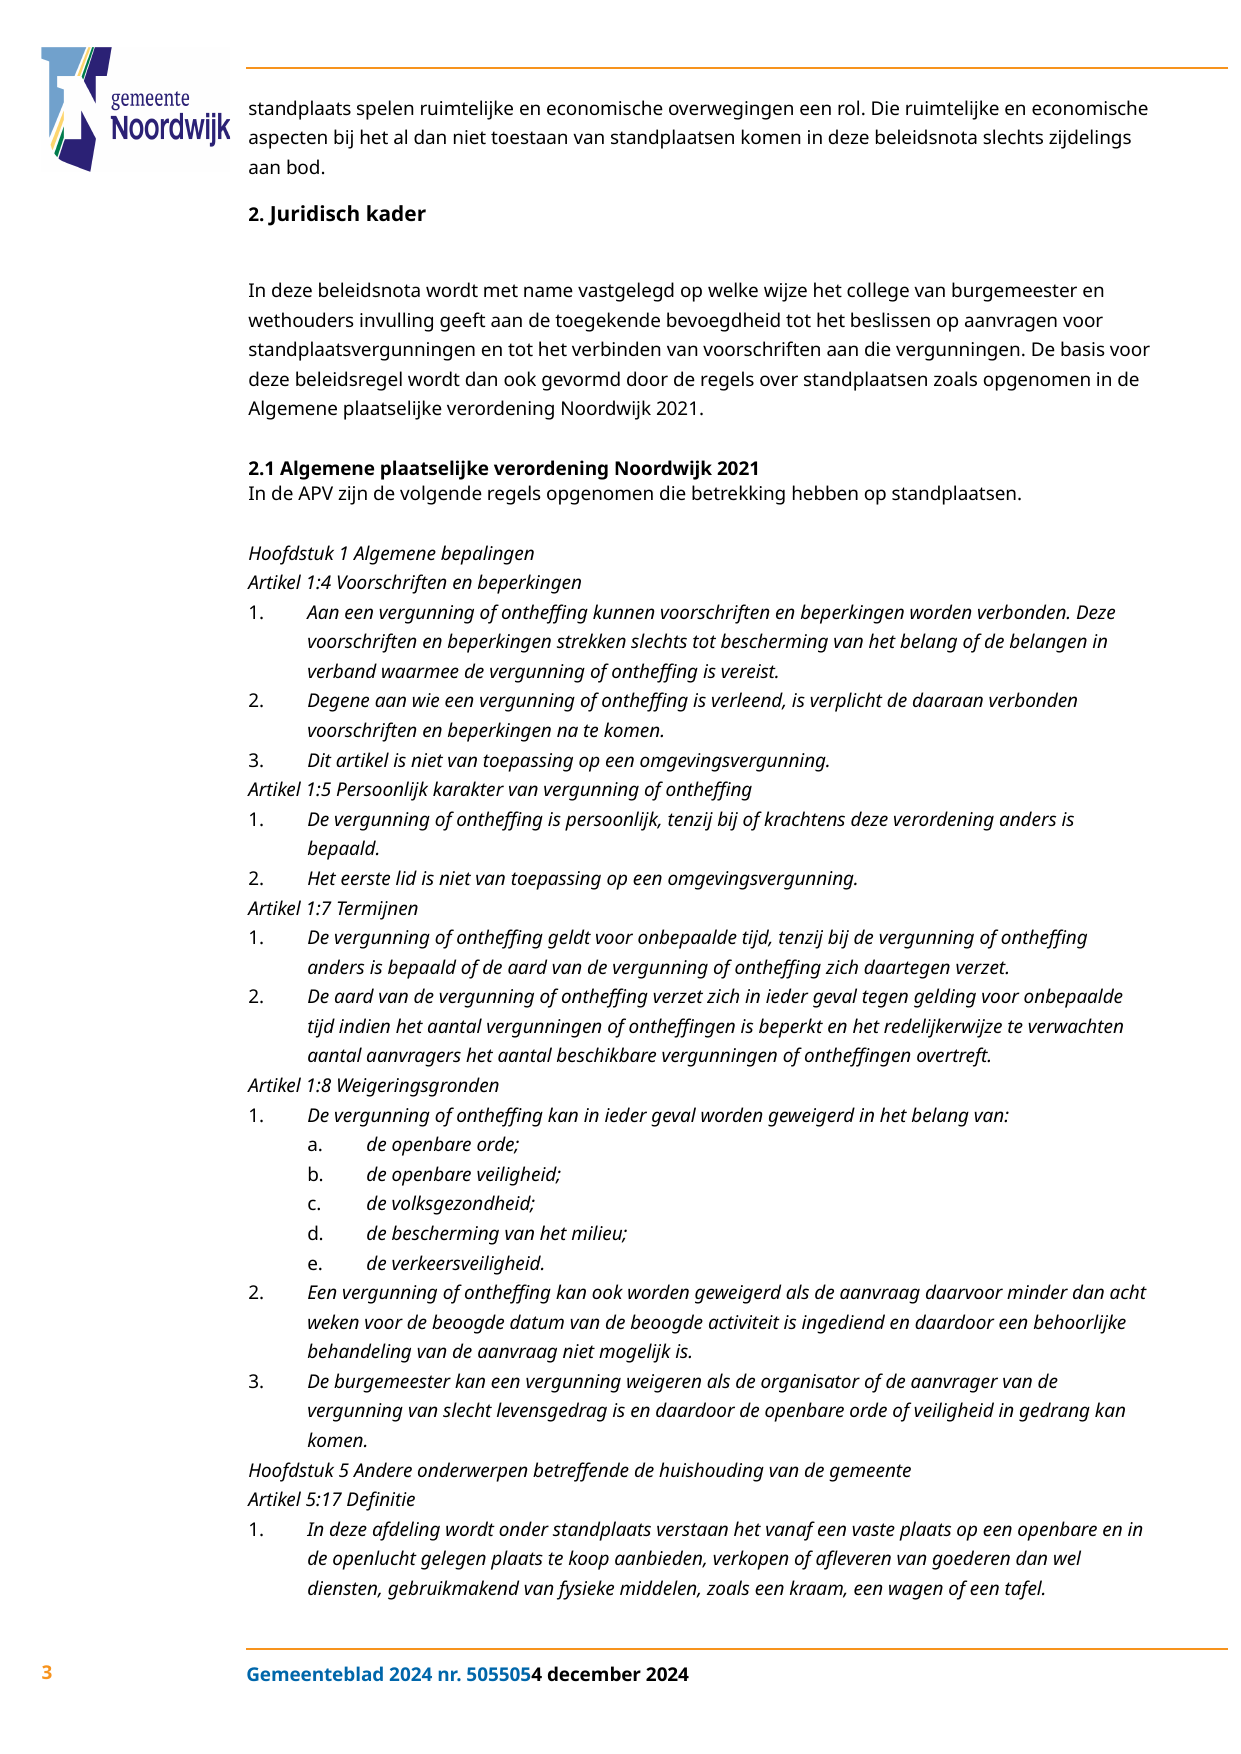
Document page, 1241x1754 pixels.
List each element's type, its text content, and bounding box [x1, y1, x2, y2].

list de openbare orde; [307, 1131, 1152, 1157]
text Artikel 1:7 Termijnen [248, 895, 1152, 920]
text Artikel 1:8 Weigeringsgronden [248, 1072, 1152, 1098]
picture [41, 47, 231, 172]
list de bescherming van het milieu; [307, 1220, 1152, 1246]
text 2.1 Algemene plaatselijke verordening Noordwijk 2021 [248, 455, 1152, 481]
list de openbare veiligheid; [307, 1161, 1152, 1187]
list de verkeersveiligheid. [307, 1250, 1152, 1275]
text Artikel 5:17 Definitie [248, 1486, 1152, 1512]
list De vergunning of ontheffing geldt voor onbepaalde tijd, tenzij bij de vergunning of ontheffing anders is bepaald of de aard van de vergunning of ontheffing zich daartegen verzet. [248, 924, 1152, 979]
list Het eerste lid is niet van toepassing op een omgevingsvergunning. [248, 865, 1152, 891]
list de volksgezondheid; [307, 1191, 1152, 1216]
text In de APV zijn de volgende regels opgenomen die betrekking hebben op standplaatsen. [248, 481, 1152, 506]
list In deze afdeling wordt onder standplaats verstaan het vanaf een vaste plaats op een openbare en in de openlucht gelegen plaats te koop aanbieden, verkopen of afleveren van goederen dan wel diensten, gebruikmakend van fysieke middelen, zoals een kraam, een wagen of een tafel. [248, 1516, 1152, 1601]
text Artikel 1:5 Persoonlijk karakter van vergunning of ontheffing [248, 776, 1152, 802]
text Artikel 1:4 Voorschriften en beperkingen [248, 569, 1152, 595]
text Hoofdstuk 5 Andere onderwerpen betreffende de huishouding van de gemeente [248, 1457, 1152, 1482]
text In deze beleidsnota wordt met name vastgelegd op welke wijze het college van burgemeester en wethouders invulling geeft aan de toegekende bevoegdheid tot het beslissen op aanvragen voor standplaatsvergunningen en tot het verbinden van voorschriften aan die vergunningen. De basis voor deze beleidsregel wordt dan ook gevormd door de regels over standplaatsen zoals opgenomen in de Algemene plaatselijke verordening Noordwijk 2021. [248, 277, 1152, 421]
list Degene aan wie een vergunning of ontheffing is verleend, is verplicht de daaraan verbonden voorschriften en beperkingen na te komen. [248, 688, 1152, 743]
list Dit artikel is niet van toepassing op een omgevingsvergunning. [248, 747, 1152, 772]
list De aard van de vergunning of ontheffing verzet zich in ieder geval tegen gelding voor onbepaalde tijd indien het aantal vergunningen of ontheffingen is beperkt en het redelijkerwijze te verwachten aantal aanvragers het aantal beschikbare vergunningen of ontheffingen overtreft. [248, 983, 1152, 1068]
list Aan een vergunning of ontheffing kunnen voorschriften en beperkingen worden verbonden. Deze voorschriften en beperkingen strekken slechts tot bescherming van het belang of de belangen in verband waarmee de vergunning of ontheffing is vereist. [248, 599, 1152, 684]
list De vergunning of ontheffing kan in ieder geval worden geweigerd in het belang van: [248, 1102, 1152, 1127]
list De burgemeester kan een vergunning weigeren als de organisator of de aanvrager van de vergunning van slecht levensgedrag is en daardoor de openbare orde of veiligheid in gedrang kan komen. [248, 1368, 1152, 1453]
text standplaats spelen ruimtelijke en economische overwegingen een rol. Die ruimtelijke en economische aspecten bij het al dan niet toestaan van standplaatsen komen in deze beleidsnota slechts zijdelings aan bod. [248, 95, 1152, 180]
list De vergunning of ontheffing is persoonlijk, tenzij bij of krachtens deze verordening anders is bepaald. [248, 806, 1152, 861]
text Hoofdstuk 1 Algemene bepalingen [248, 540, 1152, 565]
list Een vergunning of ontheffing kan ook worden geweigerd als de aanvraag daarvoor minder dan acht weken voor de beoogde datum van de beoogde activiteit is ingediend en daardoor een behoorlijke behandeling van de aanvraag niet mogelijk is. [248, 1279, 1152, 1364]
text 2. Juridisch kader [248, 199, 1152, 228]
